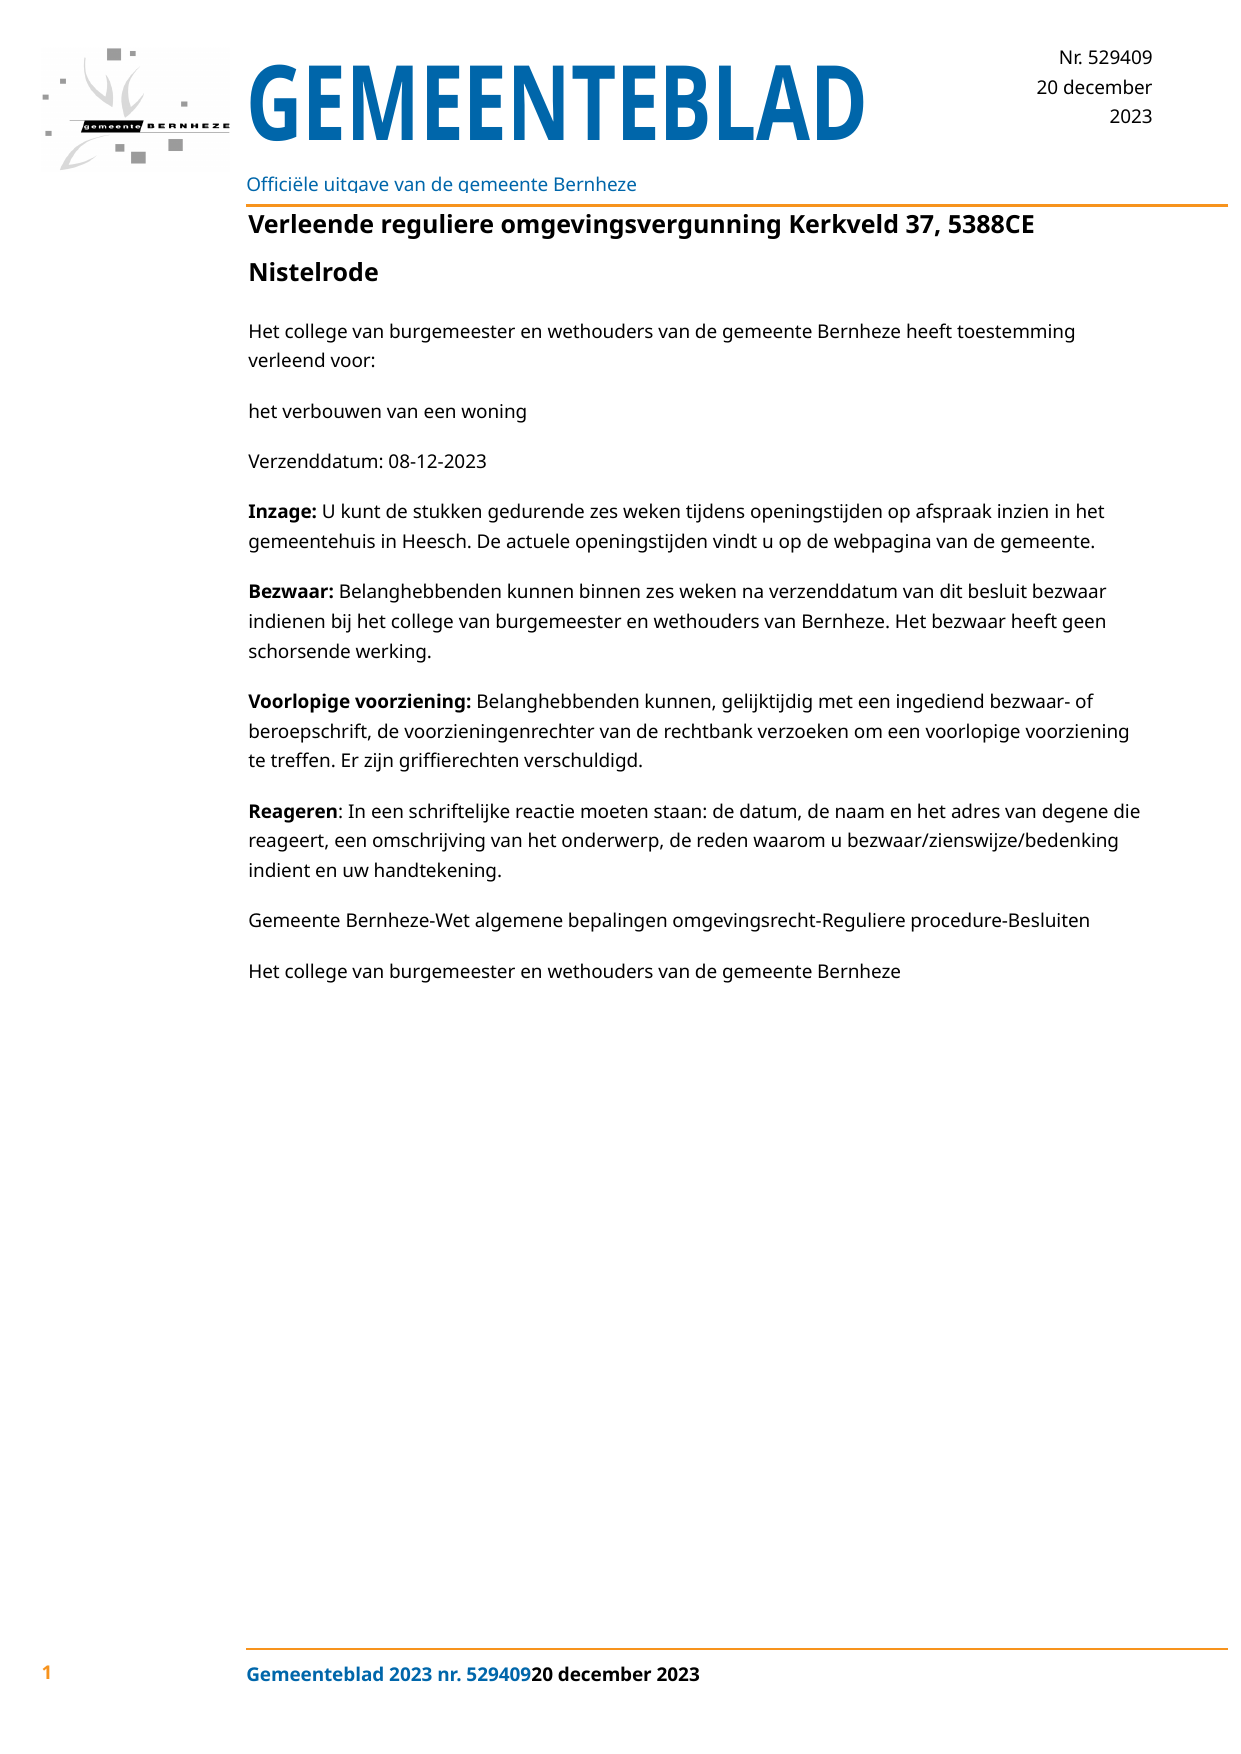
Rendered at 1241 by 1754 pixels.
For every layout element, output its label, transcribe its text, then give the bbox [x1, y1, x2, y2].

picture [41, 47, 231, 172]
text Gemeente Bernheze-Wet algemene bepalingen omgevingsrecht-Reguliere procedure-Besluiten [248, 907, 1152, 933]
text Voorlopige voorziening: Belanghebbenden kunnen, gelijktijdig met een ingediend bezwaar- of beroepschrift, de voorzieningenrechter van de rechtbank verzoeken om een voorlopige voorziening te treffen. Er zijn griffierechten verschuldigd. [248, 688, 1152, 773]
text Bezwaar: Belanghebbenden kunnen binnen zes weken na verzenddatum van dit besluit bezwaar indienen bij het college van burgemeester en wethouders van Bernheze. Het bezwaar heeft geen schorsende werking. [248, 579, 1152, 664]
text Reageren: In een schriftelijke reactie moeten staan: de datum, de naam en het adres van degene die reageert, een omschrijving van het onderwerp, de reden waarom u bezwaar/zienswijze/bedenking indient en uw handtekening. [248, 798, 1152, 883]
text Verleende reguliere omgevingsvergunning Kerkveld 37, 5388CE Nistelrode [248, 207, 1152, 288]
text Inzage: U kunt de stukken gedurende zes weken tijdens openingstijden op afspraak inzien in het gemeentehuis in Heesch. De actuele openingstijden vindt u op de webpagina van de gemeente. [248, 499, 1152, 554]
text Het college van burgemeester en wethouders van de gemeente Bernheze [248, 958, 1152, 984]
text Het college van burgemeester en wethouders van de gemeente Bernheze heeft toestemming verleend voor: [248, 318, 1152, 373]
text het verbouwen van een woning [248, 398, 1152, 424]
text Verzenddatum: 08-12-2023 [248, 448, 1152, 474]
